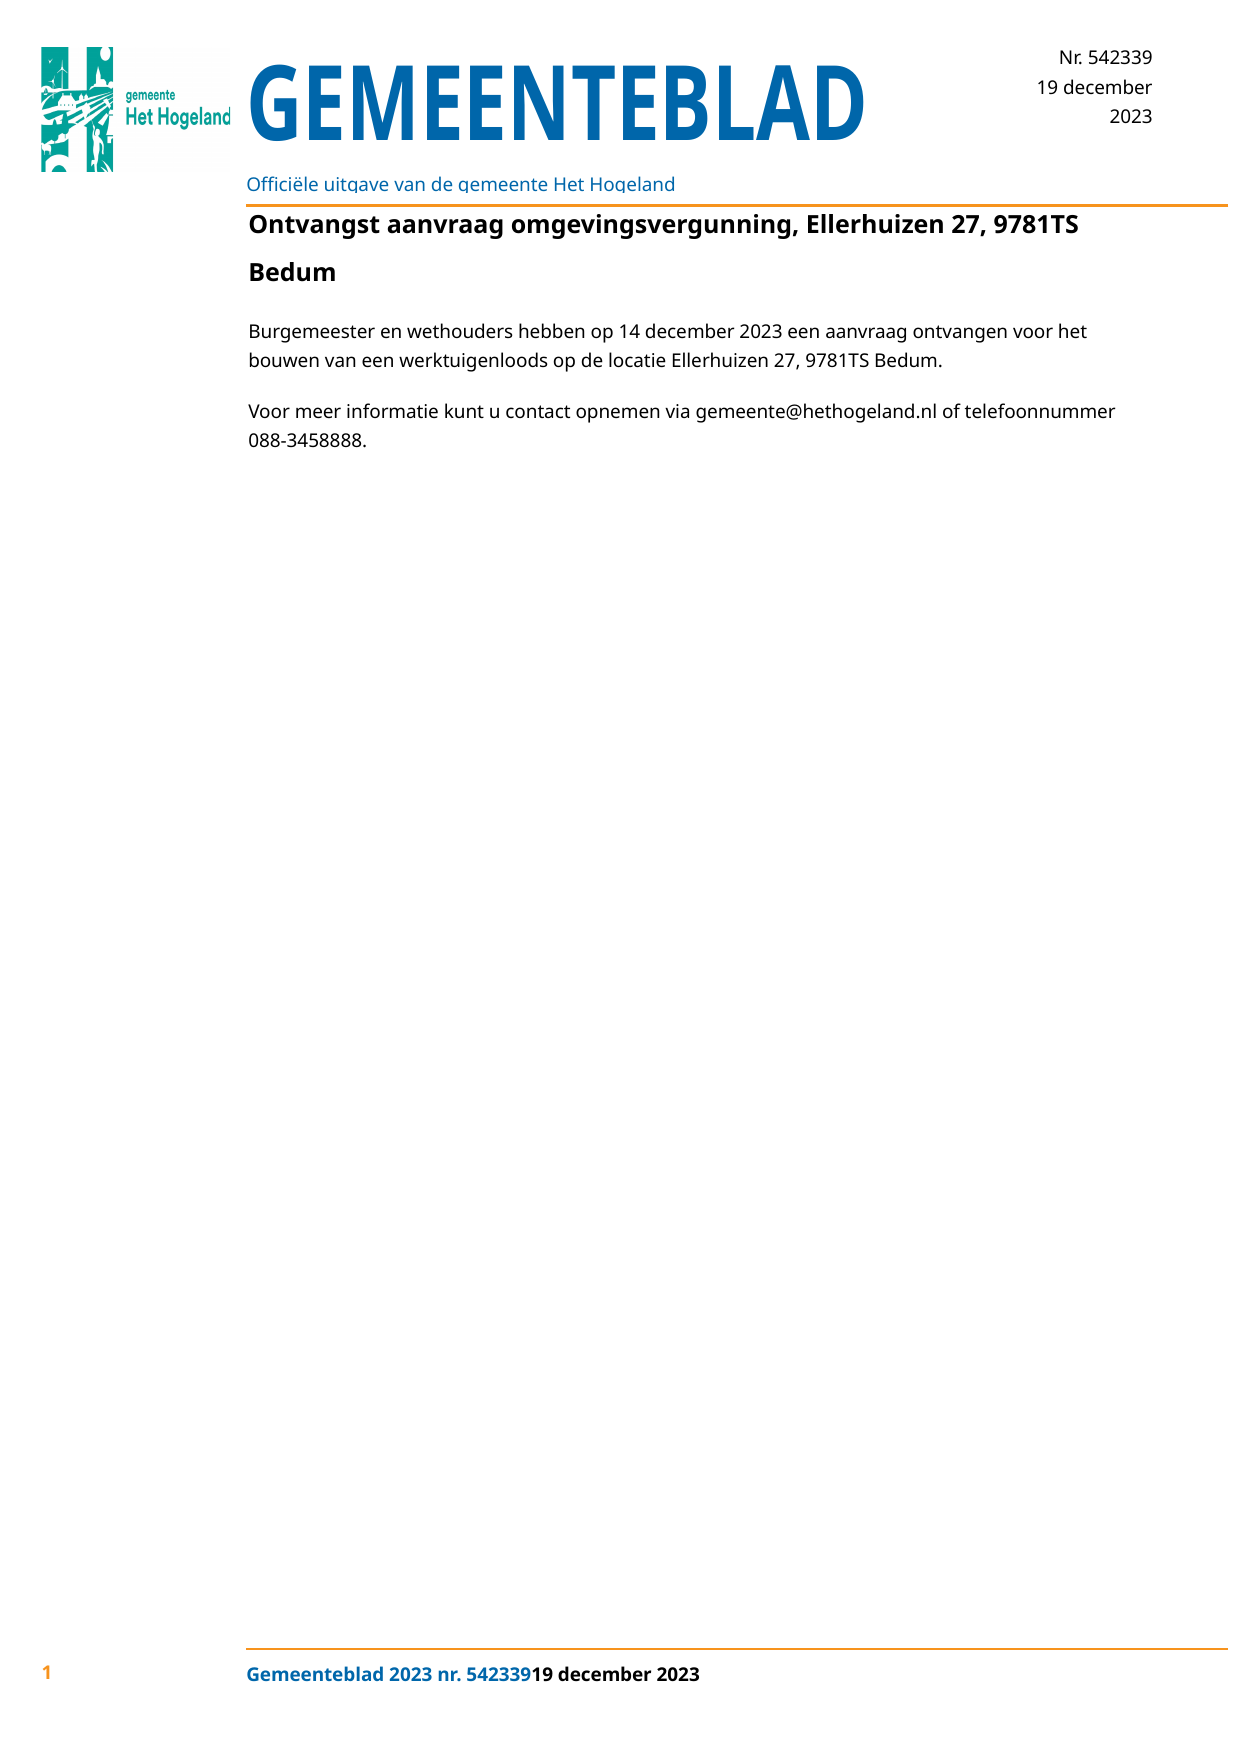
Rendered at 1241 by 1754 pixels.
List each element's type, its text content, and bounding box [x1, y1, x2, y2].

text Burgemeester en wethouders hebben op 14 december 2023 een aanvraag ontvangen voor het bouwen van een werktuigenloods op de locatie Ellerhuizen 27, 9781TS Bedum. [248, 318, 1152, 373]
text Ontvangst aanvraag omgevingsvergunning, Ellerhuizen 27, 9781TS Bedum [248, 207, 1152, 288]
text Voor meer informatie kunt u contact opnemen via gemeente@hethogeland.nl of telefoonnummer 088-3458888. [248, 398, 1152, 453]
picture [41, 47, 231, 172]
